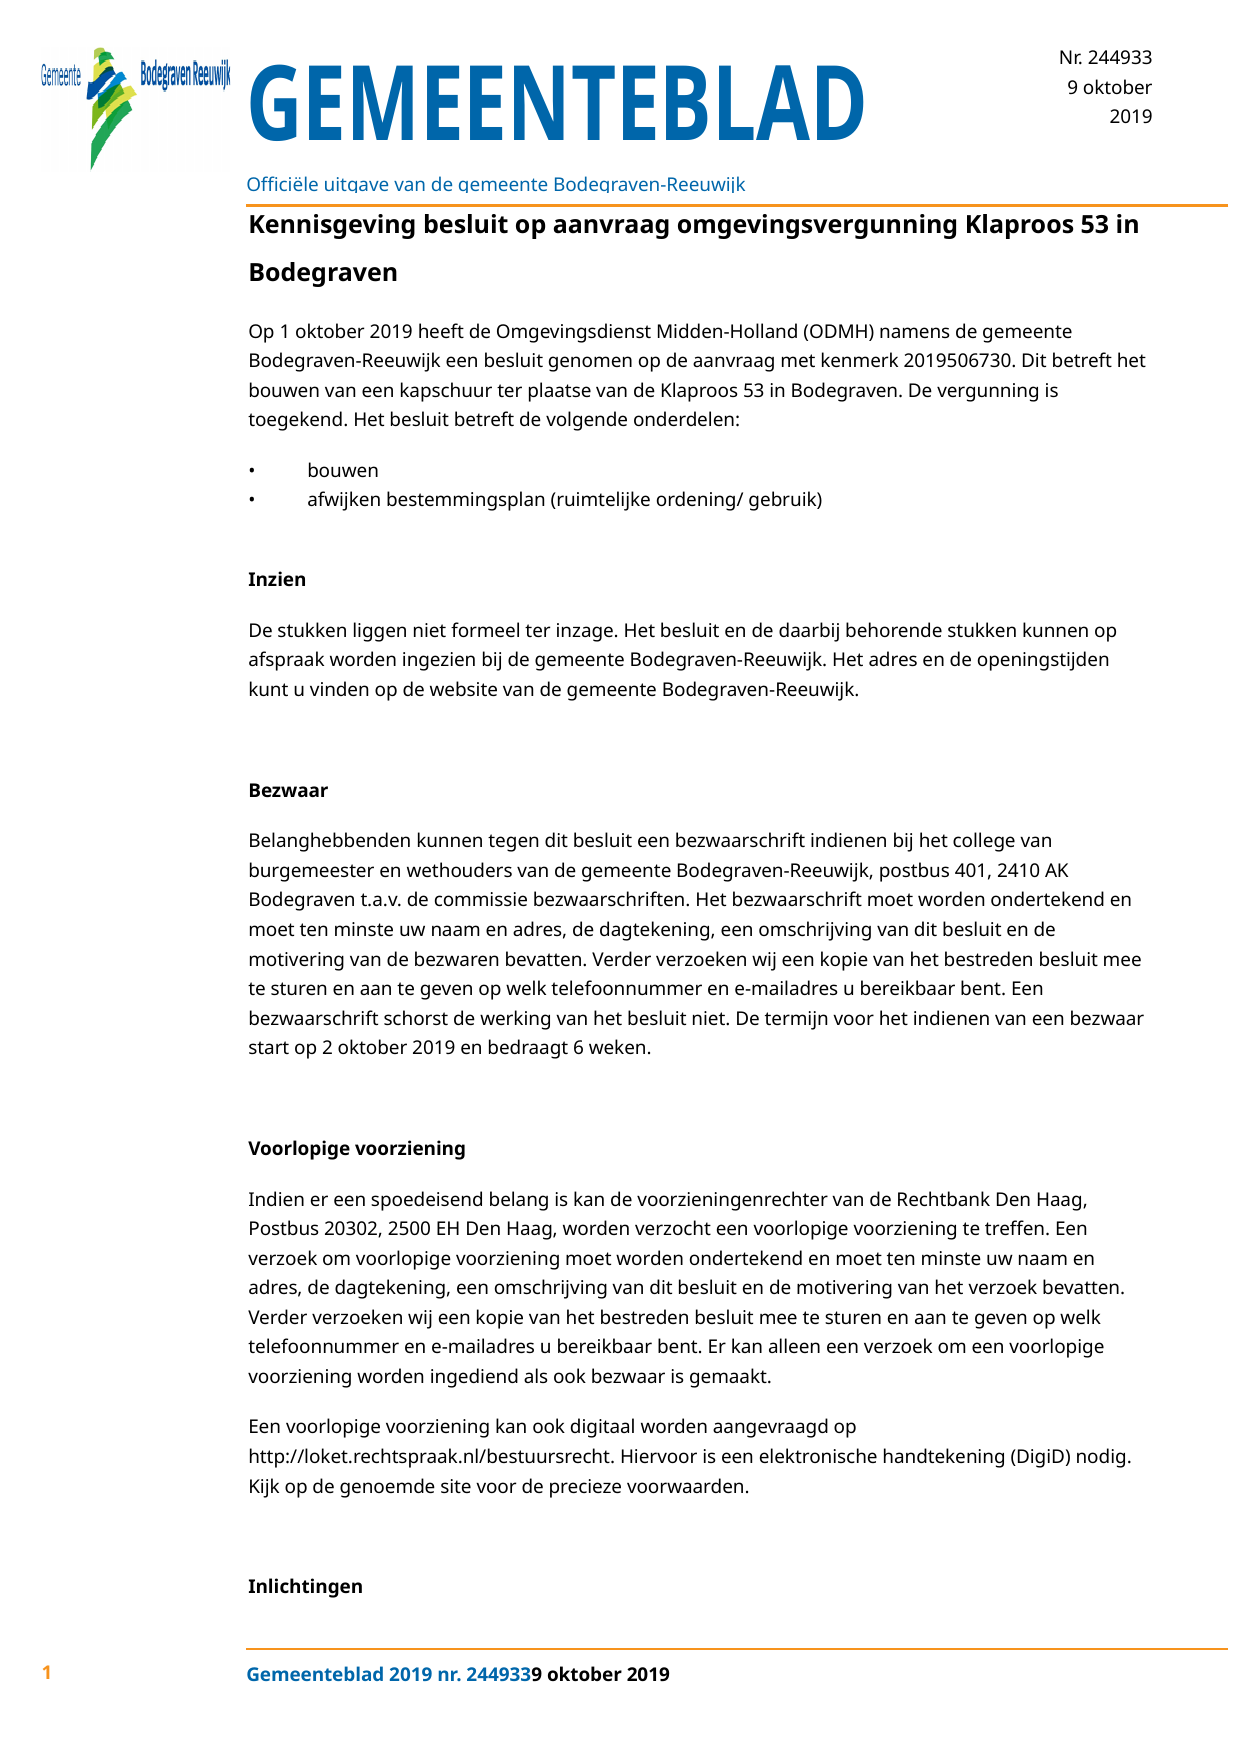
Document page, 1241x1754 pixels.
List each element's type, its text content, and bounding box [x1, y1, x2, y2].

text Inzien [248, 567, 1152, 592]
list bouwen [248, 457, 1152, 483]
text Inlichtingen [248, 1574, 1152, 1599]
text Indien er een spoedeisend belang is kan de voorzieningenrechter van de Rechtbank Den Haag, Postbus 20302, 2500 EH Den Haag, worden verzocht een voorlopige voorziening te treffen. Een verzoek om voorlopige voorziening moet worden ondertekend en moet ten minste uw naam en adres, de dagtekening, een omschrijving van dit besluit en de motivering van het verzoek bevatten. Verder verzoeken wij een kopie van het bestreden besluit mee te sturen en aan te geven op welk telefoonnummer en e-mailadres u bereikbaar bent. Er kan alleen een verzoek om een voorlopige voorziening worden ingediend als ook bezwaar is gemaakt. [248, 1186, 1152, 1389]
list afwijken bestemmingsplan (ruimtelijke ordening/ gebruik) [248, 487, 1152, 512]
picture [41, 47, 231, 172]
text Een voorlopige voorziening kan ook digitaal worden aangevraagd op http://loket.rechtspraak.nl/bestuursrecht. Hiervoor is een elektronische handtekening (DigiD) nodig. Kijk op de genoemde site voor de precieze voorwaarden. [248, 1414, 1152, 1499]
text Voorlopige voorziening [248, 1135, 1152, 1161]
text Op 1 oktober 2019 heeft de Omgevingsdienst Midden-Holland (ODMH) namens de gemeente Bodegraven-Reeuwijk een besluit genomen op de aanvraag met kenmerk 2019506730. Dit betreft het bouwen van een kapschuur ter plaatse van de Klaproos 53 in Bodegraven. De vergunning is toegekend. Het besluit betreft de volgende onderdelen: [248, 318, 1152, 432]
text Bezwaar [248, 777, 1152, 803]
text Kennisgeving besluit op aanvraag omgevingsvergunning Klaproos 53 in Bodegraven [248, 207, 1152, 288]
text De stukken liggen niet formeel ter inzage. Het besluit en de daarbij behorende stukken kunnen op afspraak worden ingezien bij de gemeente Bodegraven-Reeuwijk. Het adres en de openingstijden kunt u vinden op de website van de gemeente Bodegraven-Reeuwijk. [248, 617, 1152, 702]
text Belanghebbenden kunnen tegen dit besluit een bezwaarschrift indienen bij het college van burgemeester en wethouders van de gemeente Bodegraven-Reeuwijk, postbus 401, 2410 AK Bodegraven t.a.v. de commissie bezwaarschriften. Het bezwaarschrift moet worden ondertekend en moet ten minste uw naam en adres, de dagtekening, een omschrijving van dit besluit en de motivering van de bezwaren bevatten. Verder verzoeken wij een kopie van het bestreden besluit mee te sturen en aan te geven op welk telefoonnummer en e-mailadres u bereikbaar bent. Een bezwaarschrift schorst de werking van het besluit niet. De termijn voor het indienen van een bezwaar start op 2 oktober 2019 en bedraagt 6 weken. [248, 827, 1152, 1060]
